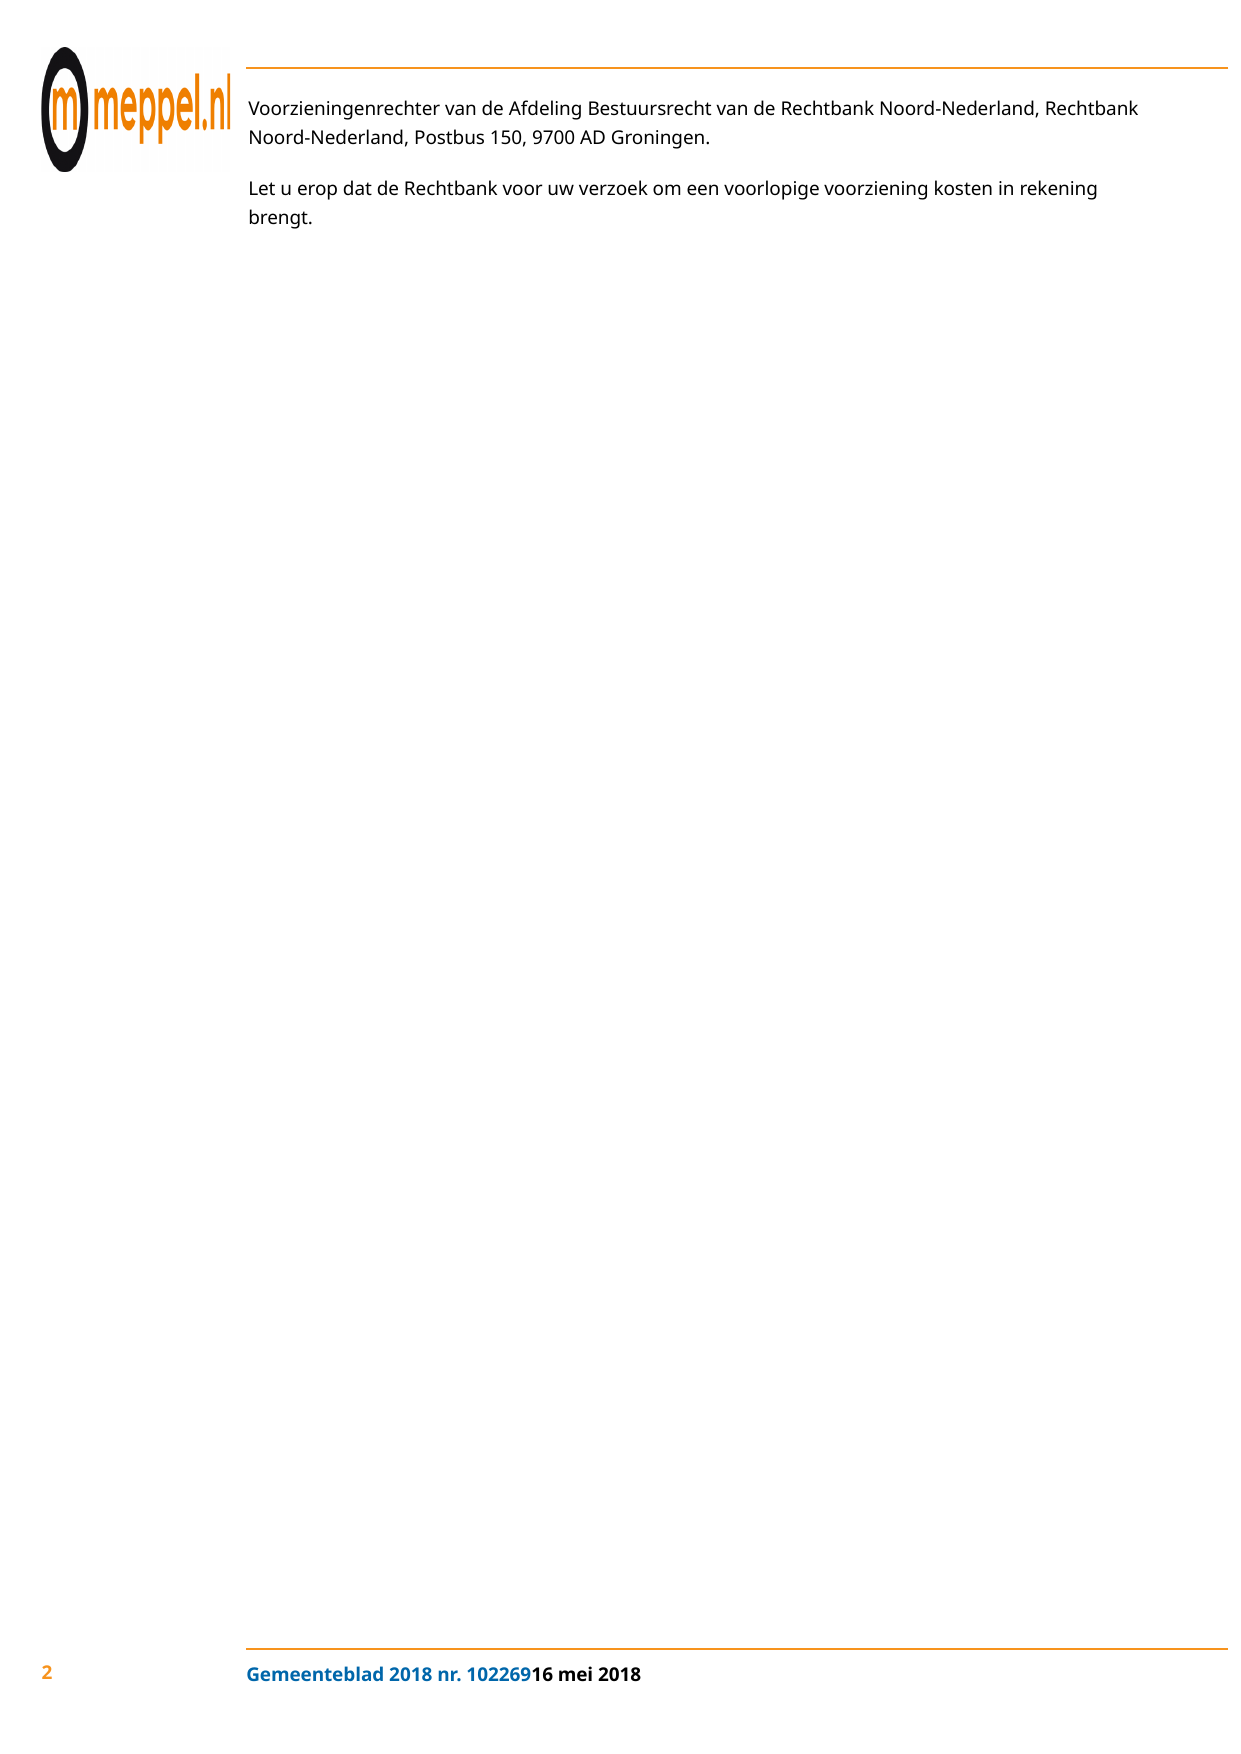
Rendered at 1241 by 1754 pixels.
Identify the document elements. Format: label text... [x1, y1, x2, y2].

text Let u erop dat de Rechtbank voor uw verzoek om een voorlopige voorziening kosten in rekening brengt. [248, 175, 1152, 230]
text Voorzieningenrechter van de Afdeling Bestuursrecht van de Rechtbank Noord-Nederland, Rechtbank Noord-Nederland, Postbus 150, 9700 AD Groningen. [248, 95, 1152, 150]
picture [41, 47, 231, 172]
